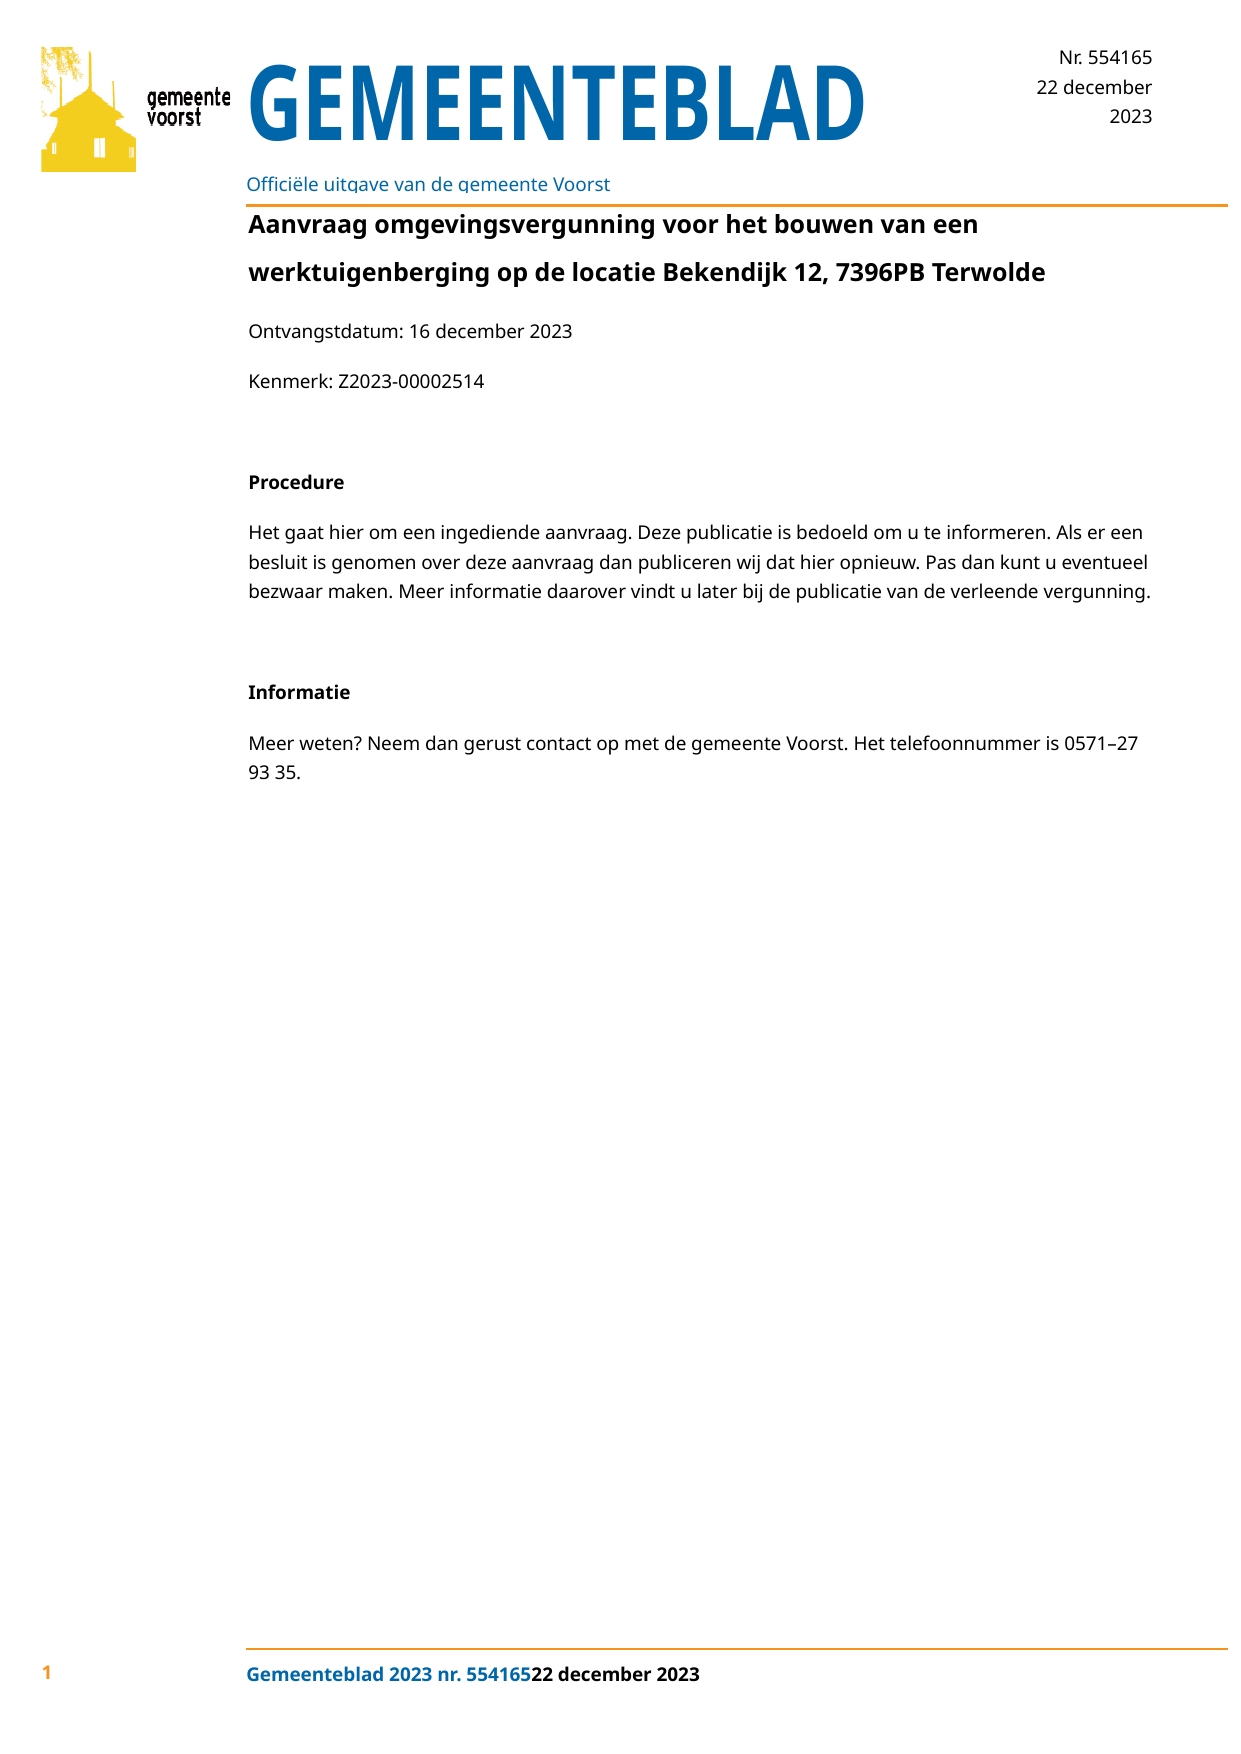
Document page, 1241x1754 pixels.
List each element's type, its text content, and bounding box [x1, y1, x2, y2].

text Procedure [248, 469, 1152, 495]
text Aanvraag omgevingsvergunning voor het bouwen van een werktuigenberging op de locatie Bekendijk 12, 7396PB Terwolde [248, 207, 1152, 288]
text Het gaat hier om een ingediende aanvraag. Deze publicatie is bedoeld om u te informeren. Als er een besluit is genomen over deze aanvraag dan publiceren wij dat hier opnieuw. Pas dan kunt u eventueel bezwaar maken. Meer informatie daarover vindt u later bij de publicatie van de verleende vergunning. [248, 519, 1152, 604]
text Kenmerk: Z2023-00002514 [248, 368, 1152, 394]
text Ontvangstdatum: 16 december 2023 [248, 318, 1152, 344]
picture [41, 47, 231, 172]
text Meer weten? Neem dan gerust contact op met de gemeente Voorst. Het telefoonnummer is 0571–27 93 35. [248, 730, 1152, 785]
text Informatie [248, 679, 1152, 705]
